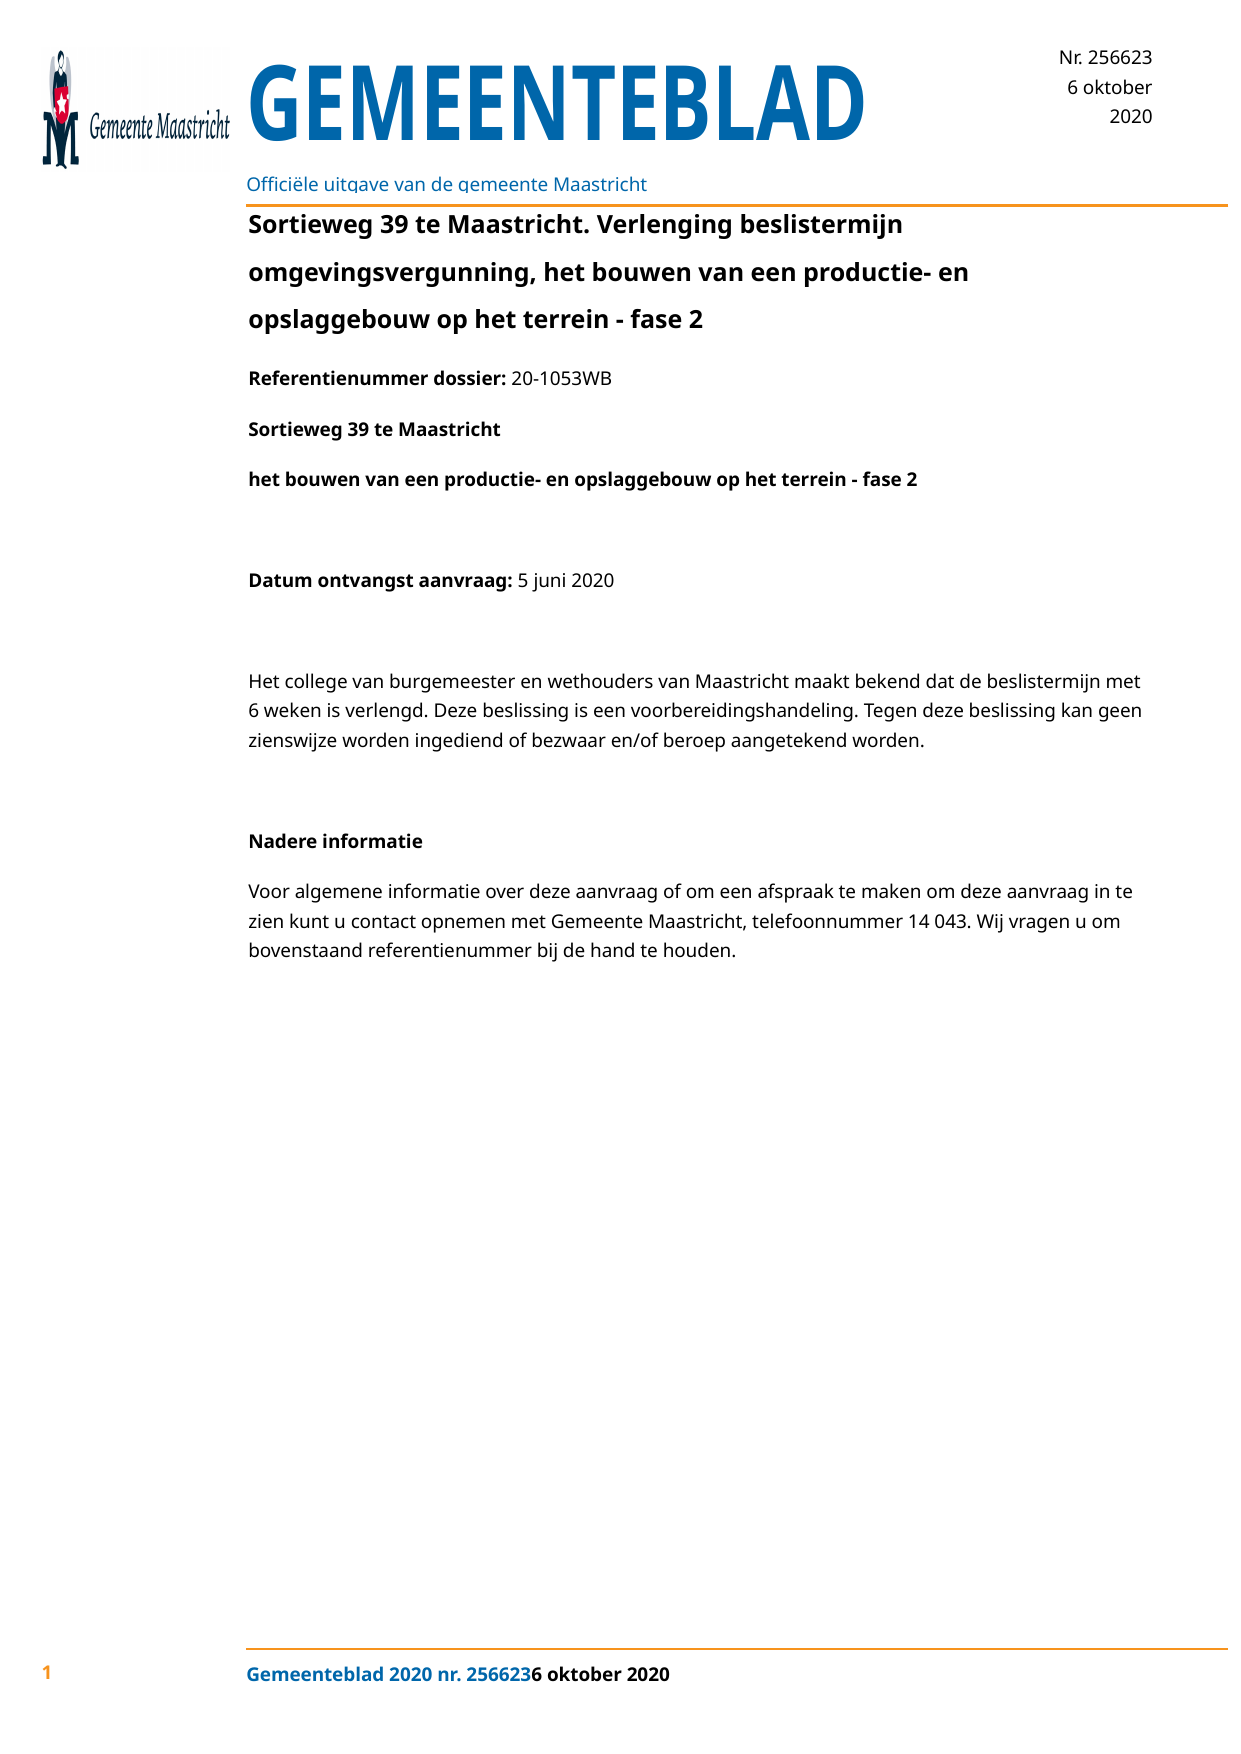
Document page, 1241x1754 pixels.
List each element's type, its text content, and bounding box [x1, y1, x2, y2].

text Voor algemene informatie over deze aanvraag of om een afspraak te maken om deze aanvraag in te zien kunt u contact opnemen met Gemeente Maastricht, telefoonnummer 14 043. Wij vragen u om bovenstaand referentienummer bij de hand te houden. [248, 878, 1152, 963]
text Datum ontvangst aanvraag: 5 juni 2020 [248, 567, 1152, 593]
text Sortieweg 39 te Maastricht [248, 416, 1152, 442]
text het bouwen van een productie- en opslaggebouw op het terrein - fase 2 [248, 466, 1152, 492]
picture [41, 47, 231, 172]
text Het college van burgemeester en wethouders van Maastricht maakt bekend dat de beslistermijn met 6 weken is verlengd. Deze beslissing is een voorbereidingshandeling. Tegen deze beslissing kan geen zienswijze worden ingediend of bezwaar en/of beroep aangetekend worden. [248, 668, 1152, 753]
text Sortieweg 39 te Maastricht. Verlenging beslistermijn omgevingsvergunning, het bouwen van een productie- en opslaggebouw op het terrein - fase 2 [248, 207, 1152, 336]
text Referentienummer dossier: 20-1053WB [248, 366, 1152, 391]
text Nadere informatie [248, 828, 1152, 854]
